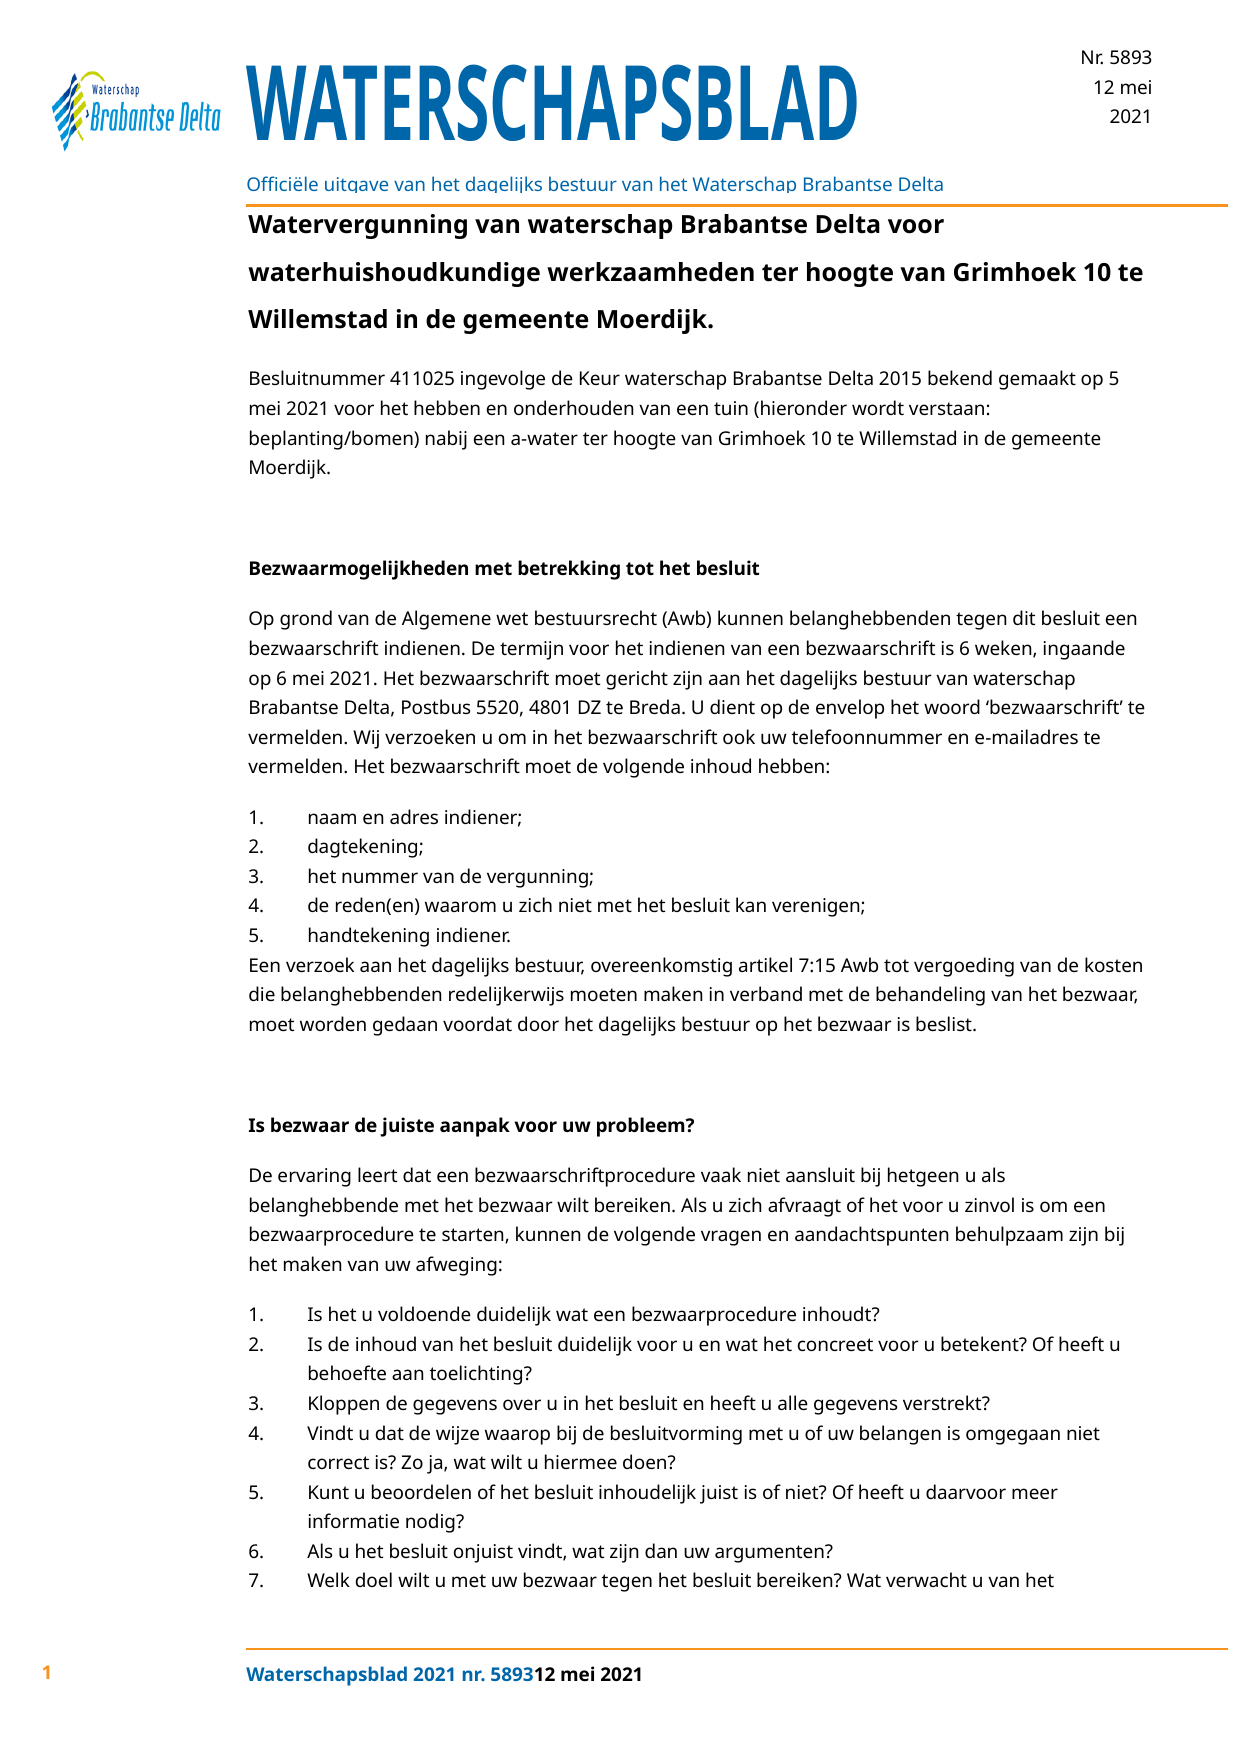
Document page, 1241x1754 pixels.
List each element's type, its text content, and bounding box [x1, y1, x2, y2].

list de reden(en) waarom u zich niet met het besluit kan verenigen; [248, 893, 1152, 918]
list naam en adres indiener; [248, 804, 1152, 829]
list Vindt u dat de wijze waarop bij de besluitvorming met u of uw belangen is omgegaan niet correct is? Zo ja, wat wilt u hiermee doen? [248, 1420, 1152, 1475]
list Is de inhoud van het besluit duidelijk voor u en wat het concreet voor u betekent? Of heeft u behoefte aan toelichting? [248, 1331, 1152, 1386]
text Bezwaarmogelijkheden met betrekking tot het besluit [248, 555, 1152, 581]
text De ervaring leert dat een bezwaarschriftprocedure vaak niet aansluit bij hetgeen u als belanghebbende met het bezwaar wilt bereiken. Als u zich afvraagt of het voor u zinvol is om een bezwaarprocedure te starten, kunnen de volgende vragen en aandachtspunten behulpzaam zijn bij het maken van uw afweging: [248, 1162, 1152, 1277]
list Is het u voldoende duidelijk wat een bezwaarprocedure inhoudt? [248, 1301, 1152, 1327]
list het nummer van de vergunning; [248, 863, 1152, 889]
list Kloppen de gegevens over u in het besluit en heeft u alle gegevens verstrekt? [248, 1390, 1152, 1416]
text Een verzoek aan het dagelijks bestuur, overeenkomstig artikel 7:15 Awb tot vergoeding van de kosten die belanghebbenden redelijkerwijs moeten maken in verband met de behandeling van het bezwaar, moet worden gedaan voordat door het dagelijks bestuur op het bezwaar is beslist. [248, 952, 1152, 1037]
text Op grond van de Algemene wet bestuursrecht (Awb) kunnen belanghebbenden tegen dit besluit een bezwaarschrift indienen. De termijn voor het indienen van een bezwaarschrift is 6 weken, ingaande op 6 mei 2021. Het bezwaarschrift moet gericht zijn aan het dagelijks bestuur van waterschap Brabantse Delta, Postbus 5520, 4801 DZ te Breda. U dient op de envelop het woord ‘bezwaarschrift’ te vermelden. Wij verzoeken u om in het bezwaarschrift ook uw telefoonnummer en e‑mailadres te vermelden. Het bezwaarschrift moet de volgende inhoud hebben: [248, 606, 1152, 779]
picture [41, 47, 231, 172]
list Welk doel wilt u met uw bezwaar tegen het besluit bereiken? Wat verwacht u van het [248, 1568, 1152, 1593]
text Besluitnummer 411025 ingevolge de Keur waterschap Brabantse Delta 2015 bekend gemaakt op 5 mei 2021 voor het hebben en onderhouden van een tuin (hieronder wordt verstaan: beplanting/bomen) nabij een a-water ter hoogte van Grimhoek 10 te Willemstad in de gemeente Moerdijk. [248, 366, 1152, 480]
list handtekening indiener. [248, 922, 1152, 948]
list dagtekening; [248, 833, 1152, 859]
list Kunt u beoordelen of het besluit inhoudelijk juist is of niet? Of heeft u daarvoor meer informatie nodig? [248, 1479, 1152, 1534]
text Is bezwaar de juiste aanpak voor uw probleem? [248, 1112, 1152, 1137]
text Watervergunning van waterschap Brabantse Delta voor waterhuishoudkundige werkzaamheden ter hoogte van Grimhoek 10 te Willemstad in de gemeente Moerdijk. [248, 207, 1152, 336]
list Als u het besluit onjuist vindt, wat zijn dan uw argumenten? [248, 1538, 1152, 1564]
